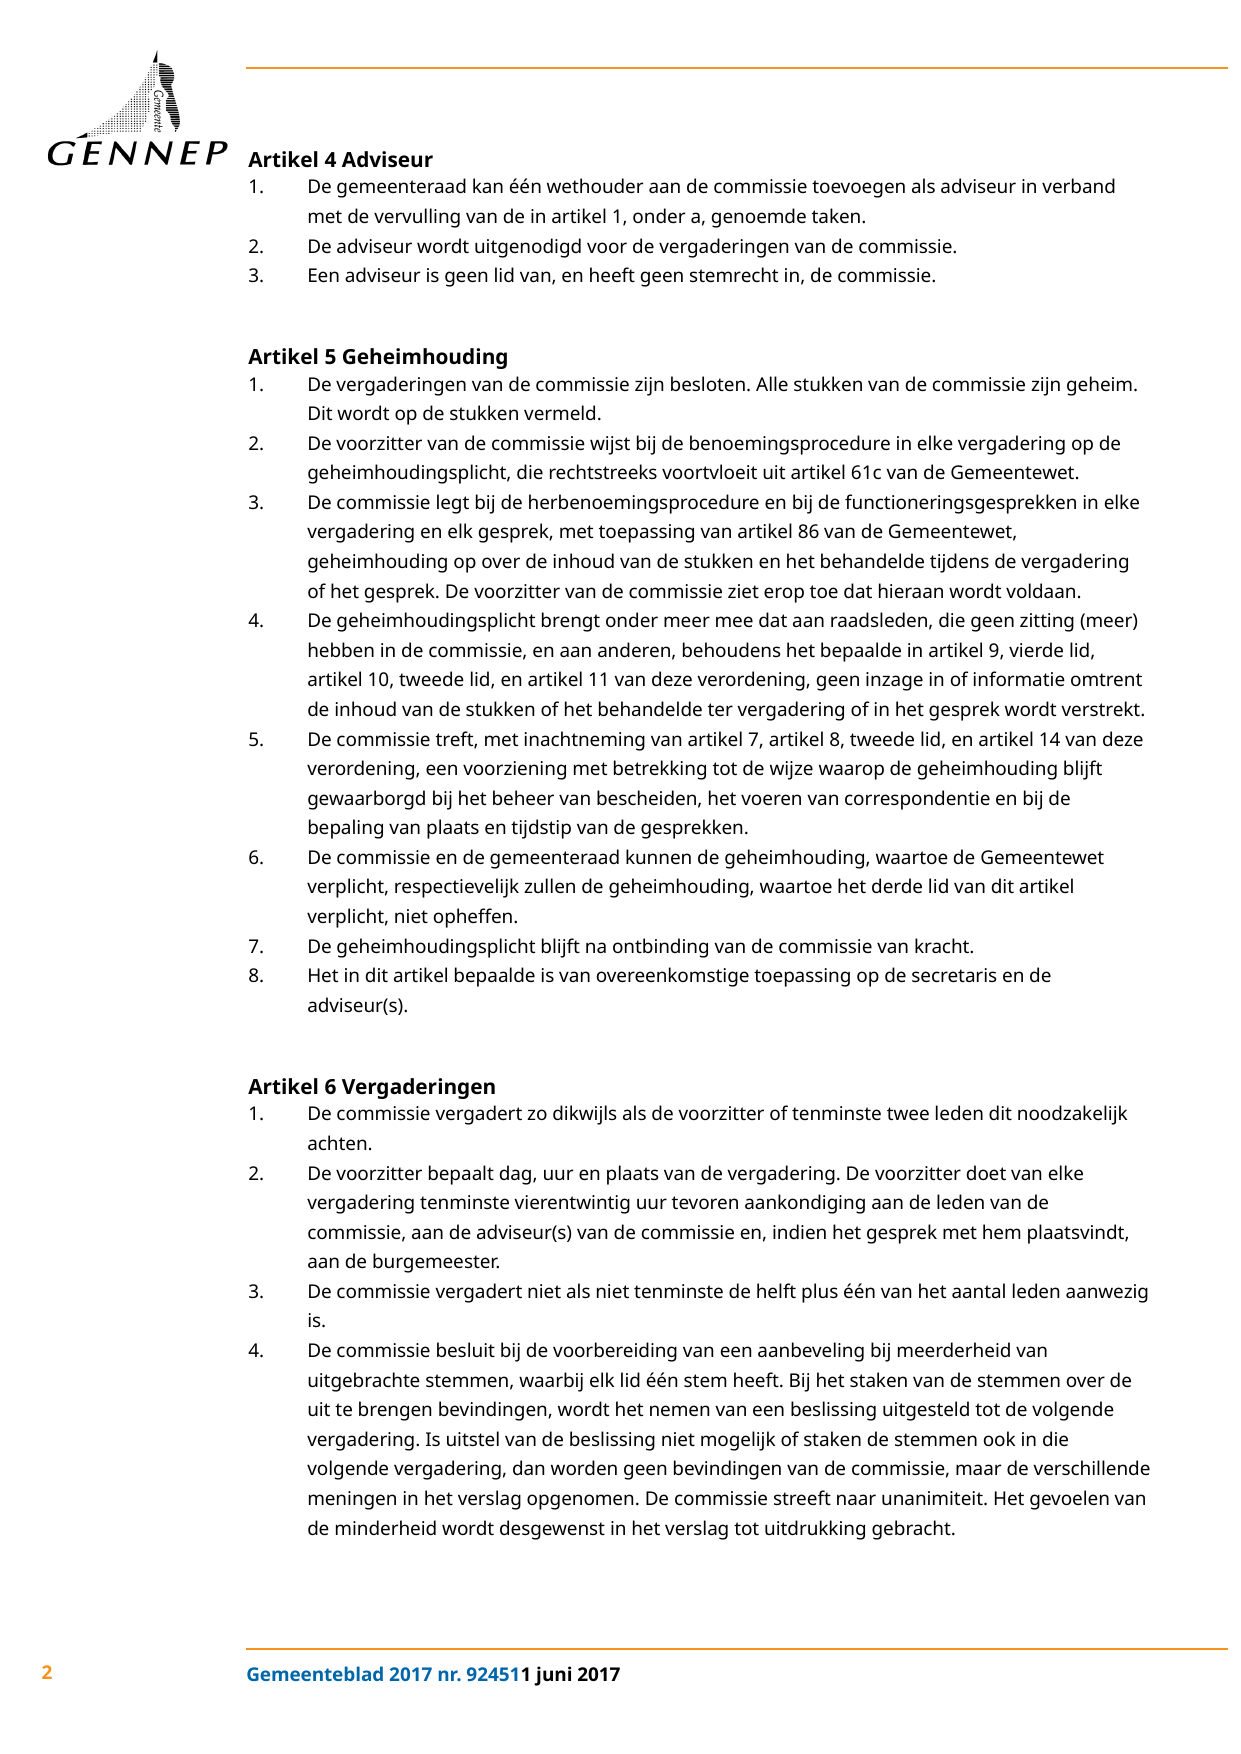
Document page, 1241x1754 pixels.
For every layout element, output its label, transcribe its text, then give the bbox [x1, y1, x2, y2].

list De commissie besluit bij de voorbereiding van een aanbeveling bij meerderheid van uitgebrachte stemmen, waarbij elk lid één stem heeft. Bij het staken van de stemmen over de uit te brengen bevindingen, wordt het nemen van een beslissing uitgesteld tot de volgende vergadering. Is uitstel van de beslissing niet mogelijk of staken de stemmen ook in die volgende vergadering, dan worden geen bevindingen van de commissie, maar de verschillende meningen in het verslag opgenomen. De commissie streeft naar unanimiteit. Het gevoelen van de minderheid wordt desgewenst in het verslag tot uitdrukking gebracht. [248, 1337, 1152, 1540]
picture [41, 47, 231, 172]
list De geheimhoudingsplicht brengt onder meer mee dat aan raadsleden, die geen zitting (meer) hebben in de commissie, en aan anderen, behoudens het bepaalde in artikel 9, vierde lid, artikel 10, tweede lid, en artikel 11 van deze verordening, geen inzage in of informatie omtrent de inhoud van de stukken of het behandelde ter vergadering of in het gesprek wordt verstrekt. [248, 607, 1152, 722]
list De vergaderingen van de commissie zijn besloten. Alle stukken van de commissie zijn geheim. Dit wordt op de stukken vermeld. [248, 371, 1152, 426]
list De commissie legt bij de herbenoemingsprocedure en bij de functioneringsgesprekken in elke vergadering en elk gesprek, met toepassing van artikel 86 van de Gemeentewet, geheimhouding op over de inhoud van de stukken en het behandelde tijdens de vergadering of het gesprek. De voorzitter van de commissie ziet erop toe dat hieraan wordt voldaan. [248, 489, 1152, 604]
list De adviseur wordt uitgenodigd voor de vergaderingen van de commissie. [248, 233, 1152, 258]
list Het in dit artikel bepaalde is van overeenkomstige toepassing op de secretaris en de adviseur(s). [248, 962, 1152, 1018]
list De geheimhoudingsplicht blijft na ontbinding van de commissie van kracht. [248, 933, 1152, 959]
list Een adviseur is geen lid van, en heeft geen stemrecht in, de commissie. [248, 262, 1152, 288]
list De commissie treft, met inachtneming van artikel 7, artikel 8, tweede lid, en artikel 14 van deze verordening, een voorziening met betrekking tot de wijze waarop de geheimhouding blijft gewaarborgd bij het beheer van bescheiden, het voeren van correspondentie en bij de bepaling van plaats en tijdstip van de gesprekken. [248, 726, 1152, 840]
list De commissie en de gemeenteraad kunnen de geheimhouding, waartoe de Gemeentewet verplicht, respectievelijk zullen de geheimhouding, waartoe het derde lid van dit artikel verplicht, niet opheffen. [248, 844, 1152, 929]
list De voorzitter van de commissie wijst bij de benoemingsprocedure in elke vergadering op de geheimhoudingsplicht, die rechtstreeks voortvloeit uit artikel 61c van de Gemeentewet. [248, 430, 1152, 485]
list De gemeenteraad kan één wethouder aan de commissie toevoegen als adviseur in verband met de vervulling van de in artikel 1, onder a, genoemde taken. [248, 174, 1152, 229]
list De commissie vergadert niet als niet tenminste de helft plus één van het aantal leden aanwezig is. [248, 1278, 1152, 1333]
list De voorzitter bepaalt dag, uur en plaats van de vergadering. De voorzitter doet van elke vergadering tenminste vierentwintig uur tevoren aankondiging aan de leden van de commissie, aan de adviseur(s) van de commissie en, indien het gesprek met hem plaatsvindt, aan de burgemeester. [248, 1160, 1152, 1274]
text Artikel 4 Adviseur [248, 145, 1152, 174]
list De commissie vergadert zo dikwijls als de voorzitter of tenminste twee leden dit noodzakelijk achten. [248, 1101, 1152, 1156]
text Artikel 5 Geheimhouding [248, 342, 1152, 371]
text Artikel 6 Vergaderingen [248, 1072, 1152, 1101]
